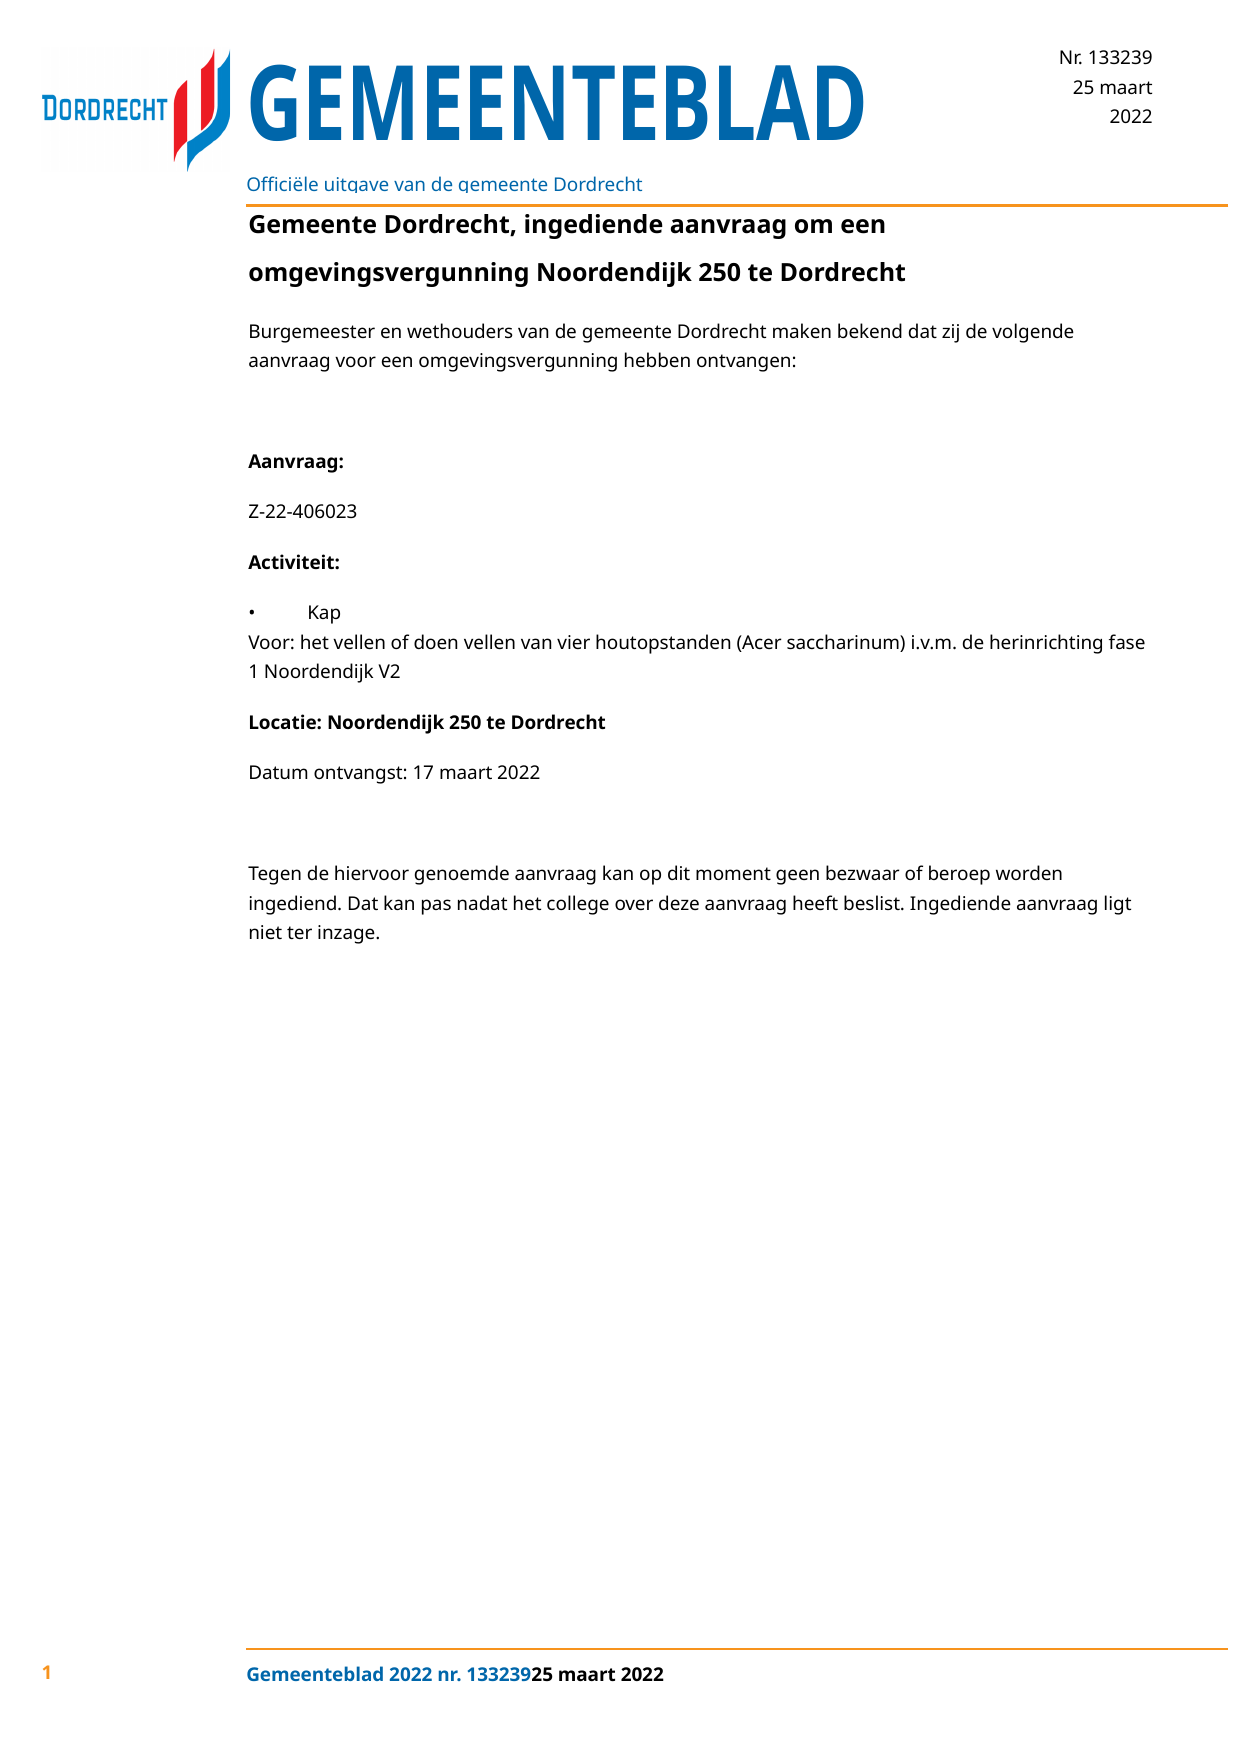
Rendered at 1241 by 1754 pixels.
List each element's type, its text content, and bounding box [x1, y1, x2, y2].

text Locatie: Noordendijk 250 te Dordrecht [248, 709, 1152, 735]
text Voor: het vellen of doen vellen van vier houtopstanden (Acer saccharinum) i.v.m. de herinrichting fase 1 Noordendijk V2 [248, 629, 1152, 684]
picture [41, 47, 231, 172]
text Gemeente Dordrecht, ingediende aanvraag om een omgevingsvergunning Noordendijk 250 te Dordrecht [248, 207, 1152, 288]
text Burgemeester en wethouders van de gemeente Dordrecht maken bekend dat zij de volgende aanvraag voor een omgevingsvergunning hebben ontvangen: [248, 318, 1152, 373]
text Z-22-406023 [248, 499, 1152, 524]
list Kap [248, 599, 1152, 625]
text Activiteit: [248, 549, 1152, 575]
text Aanvraag: [248, 448, 1152, 474]
text Tegen de hiervoor genoemde aanvraag kan op dit moment geen bezwaar of beroep worden ingediend. Dat kan pas nadat het college over deze aanvraag heeft beslist. Ingediende aanvraag ligt niet ter inzage. [248, 860, 1152, 945]
text Datum ontvangst: 17 maart 2022 [248, 759, 1152, 785]
